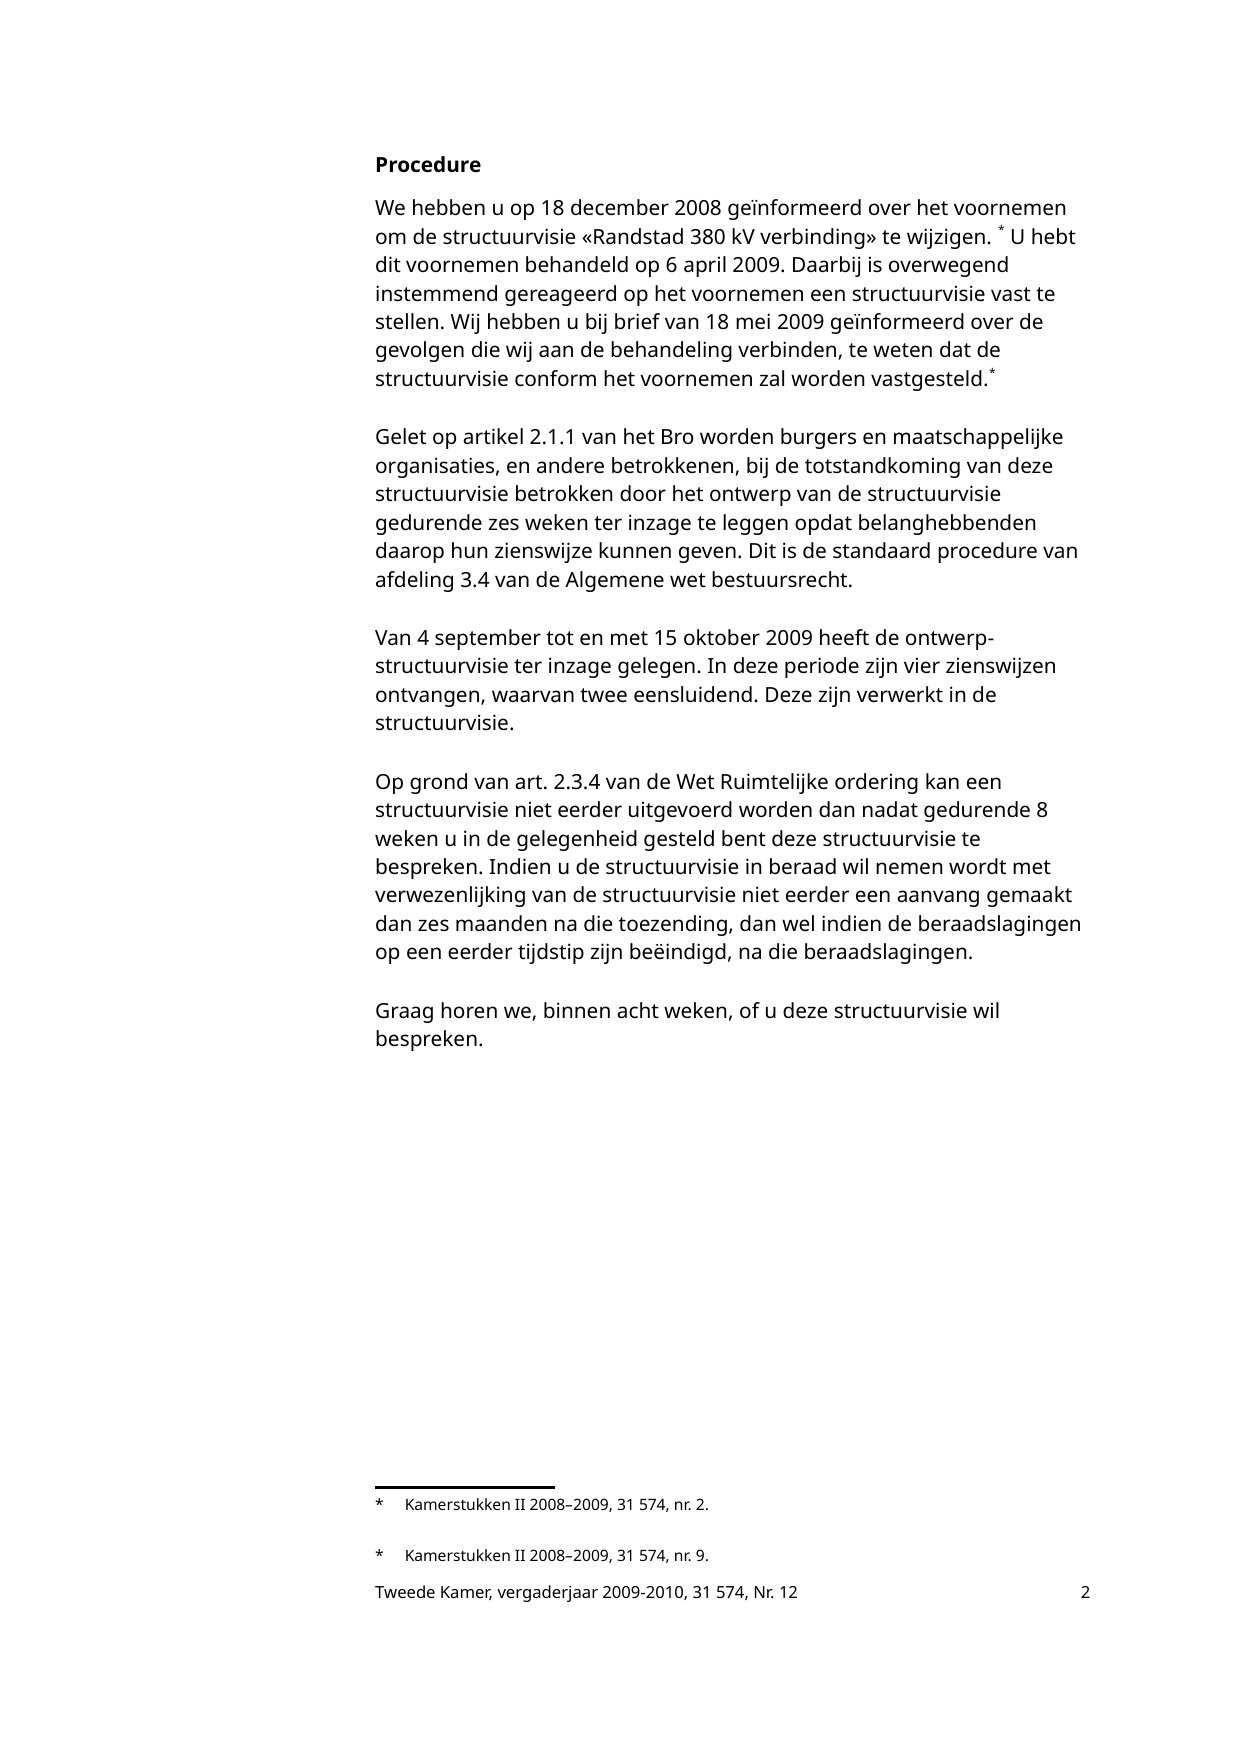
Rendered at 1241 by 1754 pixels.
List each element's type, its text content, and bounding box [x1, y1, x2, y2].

text Op grond van art. 2.3.4 van de Wet Ruimtelijke ordering kan een structuurvisie niet eerder uitgevoerd worden dan nadat gedurende 8 weken u in de gelegenheid gesteld bent deze structuurvisie te bespreken. Indien u de structuurvisie in beraad wil nemen wordt met verwezenlijking van de structuurvisie niet eerder een aanvang gemaakt dan zes maanden na die toezending, dan wel indien de beraadslagingen op een eerder tijdstip zijn beëindigd, na die beraadslagingen. [375, 767, 1090, 966]
text Procedure [375, 150, 1090, 178]
text Graag horen we, binnen acht weken, of u deze structuurvisie wil bespreken. [375, 996, 1090, 1053]
text Kamerstukken II 2008–2009, 31 574, nr. 9. [375, 1538, 1090, 1566]
text Gelet op artikel 2.1.1 van het Bro worden burgers en maatschappelijke organisaties, en andere betrokkenen, bij de totstandkoming van deze structuurvisie betrokken door het ontwerp van de structuurvisie gedurende zes weken ter inzage te leggen opdat belanghebbenden daarop hun zienswijze kunnen geven. Dit is de standaard procedure van afdeling 3.4 van de Algemene wet bestuursrecht. [375, 422, 1090, 593]
text We hebben u op 18 december 2008 geïnformeerd over het voornemen om de structuurvisie «Randstad 380 kV verbinding» te wijzigen. U hebt dit voornemen behandeld op 6 april 2009. Daarbij is overwegend instemmend gereageerd op het voornemen een structuurvisie vast te stellen. Wij hebben u bij brief van 18 mei 2009 geïnformeerd over de gevolgen die wij aan de behandeling verbinden, te weten dat de structuurvisie conform het voornemen zal worden vastgesteld. [375, 193, 1090, 392]
text Kamerstukken II 2008–2009, 31 574, nr. 2. [375, 1479, 1090, 1508]
text Van 4 september tot en met 15 oktober 2009 heeft de ontwerp-structuurvisie ter inzage gelegen. In deze periode zijn vier zienswijzen ontvangen, waarvan twee eensluidend. Deze zijn verwerkt in de structuurvisie. [375, 623, 1090, 737]
